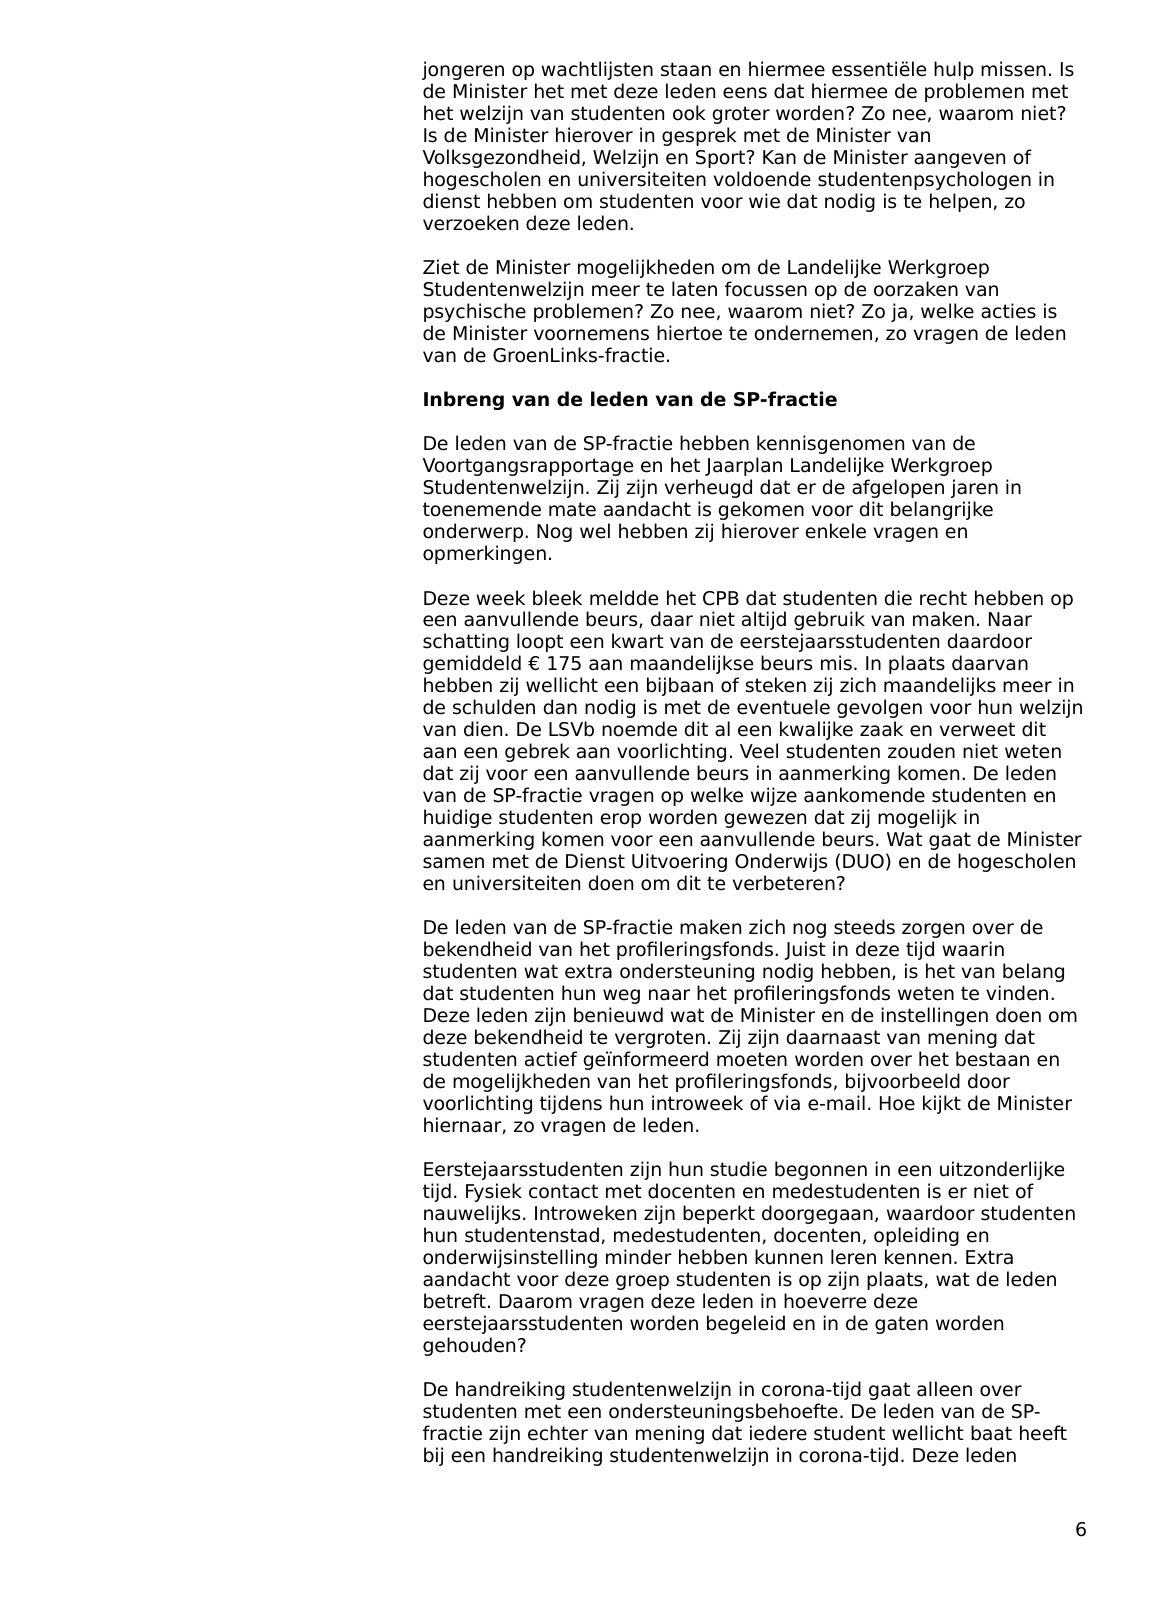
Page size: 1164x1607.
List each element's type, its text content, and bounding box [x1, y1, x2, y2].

text Deze week bleek meldde het CPB dat studenten die recht hebben op een aanvullende beurs, daar niet altijd gebruik van maken. Naar schatting loopt een kwart van de eerstejaarsstudenten daardoor gemiddeld € 175 aan maandelijkse beurs mis. In plaats daarvan hebben zij wellicht een bijbaan of steken zij zich maandelijks meer in de schulden dan nodig is met de eventuele gevolgen voor hun welzijn van dien. De LSVb noemde dit al een kwalijke zaak en verweet dit aan een gebrek aan voorlichting. Veel studenten zouden niet weten dat zij voor een aanvullende beurs in aanmerking komen. De leden van de SP-fractie vragen op welke wijze aankomende studenten en huidige studenten erop worden gewezen dat zij mogelijk in aanmerking komen voor een aanvullende beurs. Wat gaat de Minister samen met de Dienst Uitvoering Onderwijs (DUO) en de hogescholen en universiteiten doen om dit te verbeteren? [422, 587, 1087, 895]
text Ziet de Minister mogelijkheden om de Landelijke Werkgroep Studentenwelzijn meer te laten focussen op de oorzaken van psychische problemen? Zo nee, waarom niet? Zo ja, welke acties is de Minister voornemens hiertoe te ondernemen, zo vragen de leden van de GroenLinks-fractie. [422, 257, 1087, 367]
text De leden van de SP-fractie maken zich nog steeds zorgen over de bekendheid van het profileringsfonds. Juist in deze tijd waarin studenten wat extra ondersteuning nodig hebben, is het van belang dat studenten hun weg naar het profileringsfonds weten te vinden. Deze leden zijn benieuwd wat de Minister en de instellingen doen om deze bekendheid te vergroten. Zij zijn daarnaast van mening dat studenten actief geïnformeerd moeten worden over het bestaan en de mogelijkheden van het profileringsfonds, bijvoorbeeld door voorlichting tijdens hun introweek of via e-mail. Hoe kijkt de Minister hiernaar, zo vragen de leden. [422, 917, 1087, 1137]
text Eerstejaarsstudenten zijn hun studie begonnen in een uitzonderlijke tijd. Fysiek contact met docenten en medestudenten is er niet of nauwelijks. Introweken zijn beperkt doorgegaan, waardoor studenten hun studentenstad, medestudenten, docenten, opleiding en onderwijsinstelling minder hebben kunnen leren kennen. Extra aandacht voor deze groep studenten is op zijn plaats, wat de leden betreft. Daarom vragen deze leden in hoeverre deze eerstejaarsstudenten worden begeleid en in de gaten worden gehouden? [422, 1159, 1087, 1357]
text jongeren op wachtlijsten staan en hiermee essentiële hulp missen. Is de Minister het met deze leden eens dat hiermee de problemen met het welzijn van studenten ook groter worden? Zo nee, waarom niet? Is de Minister hierover in gesprek met de Minister van Volksgezondheid, Welzijn en Sport? Kan de Minister aangeven of hogescholen en universiteiten voldoende studentenpsychologen in dienst hebben om studenten voor wie dat nodig is te helpen, zo verzoeken deze leden. [422, 59, 1087, 235]
text De handreiking studentenwelzijn in corona-tijd gaat alleen over studenten met een ondersteuningsbehoefte. De leden van de SP-fractie zijn echter van mening dat iedere student wellicht baat heeft bij een handreiking studentenwelzijn in corona-tijd. Deze leden [422, 1379, 1087, 1467]
text De leden van de SP-fractie hebben kennisgenomen van de Voortgangsrapportage en het Jaarplan Landelijke Werkgroep Studentenwelzijn. Zij zijn verheugd dat er de afgelopen jaren in toenemende mate aandacht is gekomen voor dit belangrijke onderwerp. Nog wel hebben zij hierover enkele vragen en opmerkingen. [422, 433, 1087, 565]
subtitle Inbreng van de leden van de SP-fractie [422, 389, 1087, 411]
